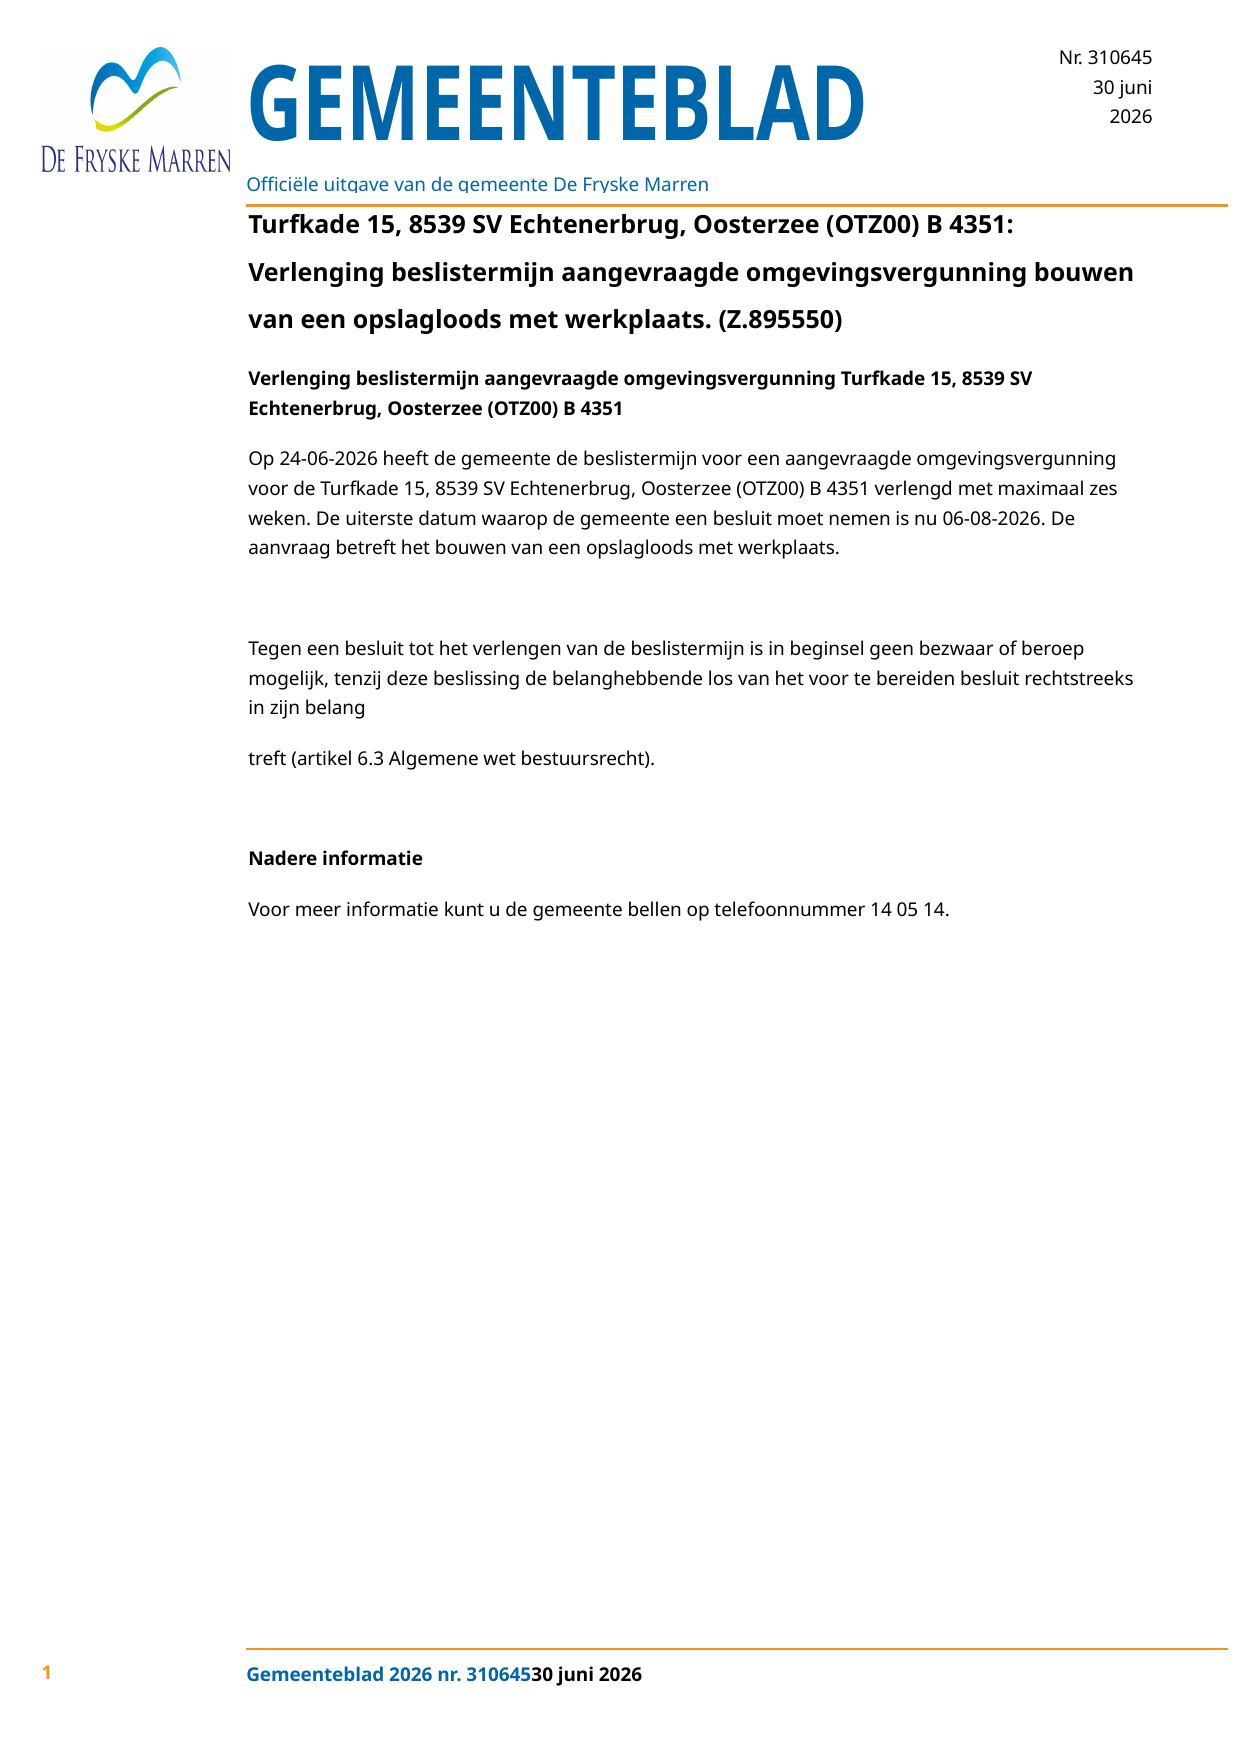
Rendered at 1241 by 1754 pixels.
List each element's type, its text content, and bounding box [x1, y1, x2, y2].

picture [41, 47, 231, 172]
text Turfkade 15, 8539 SV Echtenerbrug, Oosterzee (OTZ00) B 4351: Verlenging beslistermijn aangevraagde omgevingsvergunning bouwen van een opslagloods met werkplaats. (Z.895550) [248, 207, 1152, 336]
text treft (artikel 6.3 Algemene wet bestuursrecht). [248, 745, 1152, 770]
text Voor meer informatie kunt u de gemeente bellen op telefoonnummer 14 05 14. [248, 896, 1152, 922]
text Nadere informatie [248, 846, 1152, 871]
text Verlenging beslistermijn aangevraagde omgevingsvergunning Turfkade 15, 8539 SV Echtenerbrug, Oosterzee (OTZ00) B 4351 [248, 366, 1152, 421]
text Tegen een besluit tot het verlengen van de beslistermijn is in beginsel geen bezwaar of beroep mogelijk, tenzij deze beslissing de belanghebbende los van het voor te bereiden besluit rechtstreeks in zijn belang [248, 635, 1152, 720]
text Op 24-06-2026 heeft de gemeente de beslistermijn voor een aangevraagde omgevingsvergunning voor de Turfkade 15, 8539 SV Echtenerbrug, Oosterzee (OTZ00) B 4351 verlengd met maximaal zes weken. De uiterste datum waarop de gemeente een besluit moet nemen is nu 06-08-2026. De aanvraag betreft het bouwen van een opslagloods met werkplaats. [248, 446, 1152, 560]
